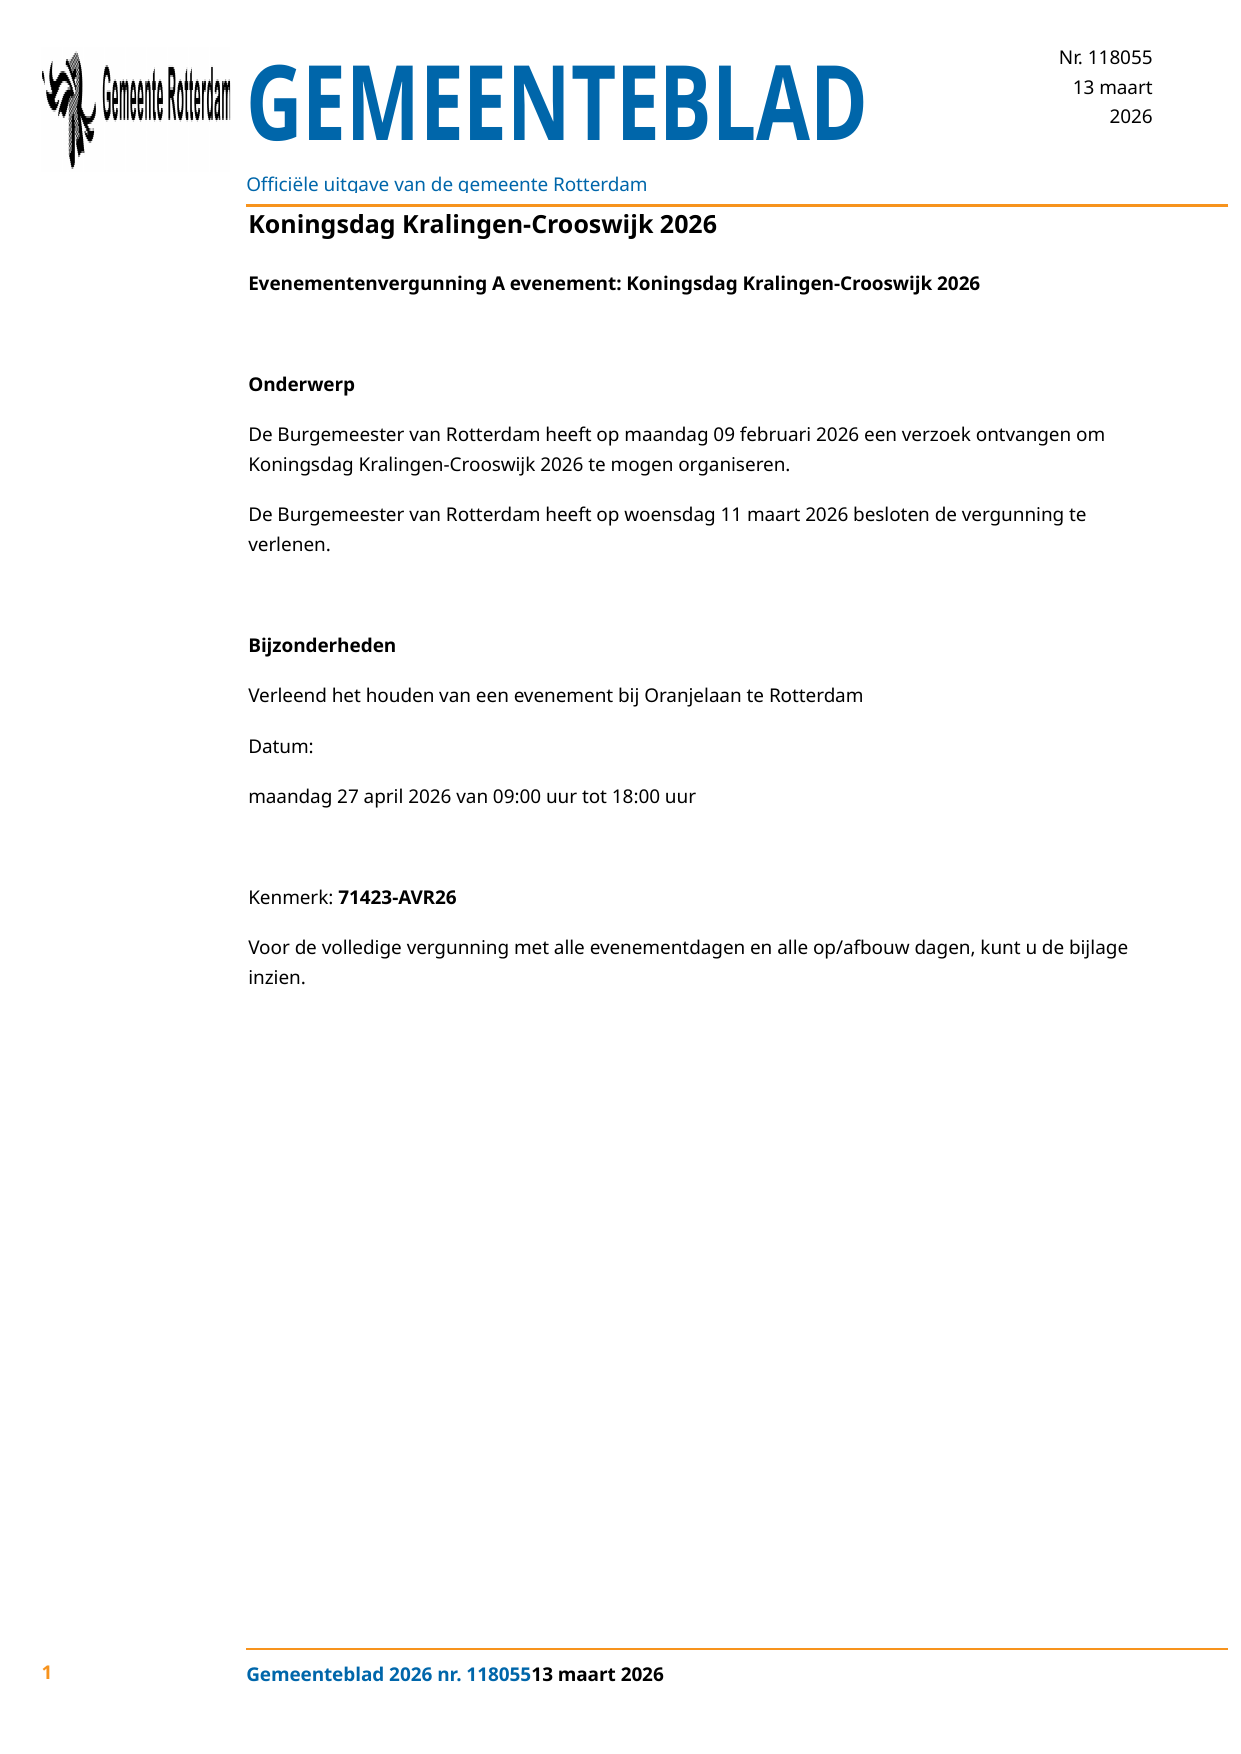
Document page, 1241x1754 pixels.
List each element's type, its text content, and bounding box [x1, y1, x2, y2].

text Kenmerk: 71423-AVR26 [248, 884, 1152, 910]
text maandag 27 april 2026 van 09:00 uur tot 18:00 uur [248, 783, 1152, 809]
text Koningsdag Kralingen-Crooswijk 2026 [248, 207, 1152, 241]
text Voor de volledige vergunning met alle evenementdagen en alle op/afbouw dagen, kunt u de bijlage inzien. [248, 934, 1152, 990]
picture [41, 47, 231, 172]
text De Burgemeester van Rotterdam heeft op maandag 09 februari 2026 een verzoek ontvangen om Koningsdag Kralingen-Crooswijk 2026 te mogen organiseren. [248, 422, 1152, 477]
text Verleend het houden van een evenement bij Oranjelaan te Rotterdam [248, 682, 1152, 708]
text De Burgemeester van Rotterdam heeft op woensdag 11 maart 2026 besloten de vergunning te verlenen. [248, 502, 1152, 557]
text Onderwerp [248, 371, 1152, 397]
text Datum: [248, 733, 1152, 758]
text Evenementenvergunning A evenement: Koningsdag Kralingen-Crooswijk 2026 [248, 270, 1152, 296]
text Bijzonderheden [248, 632, 1152, 658]
